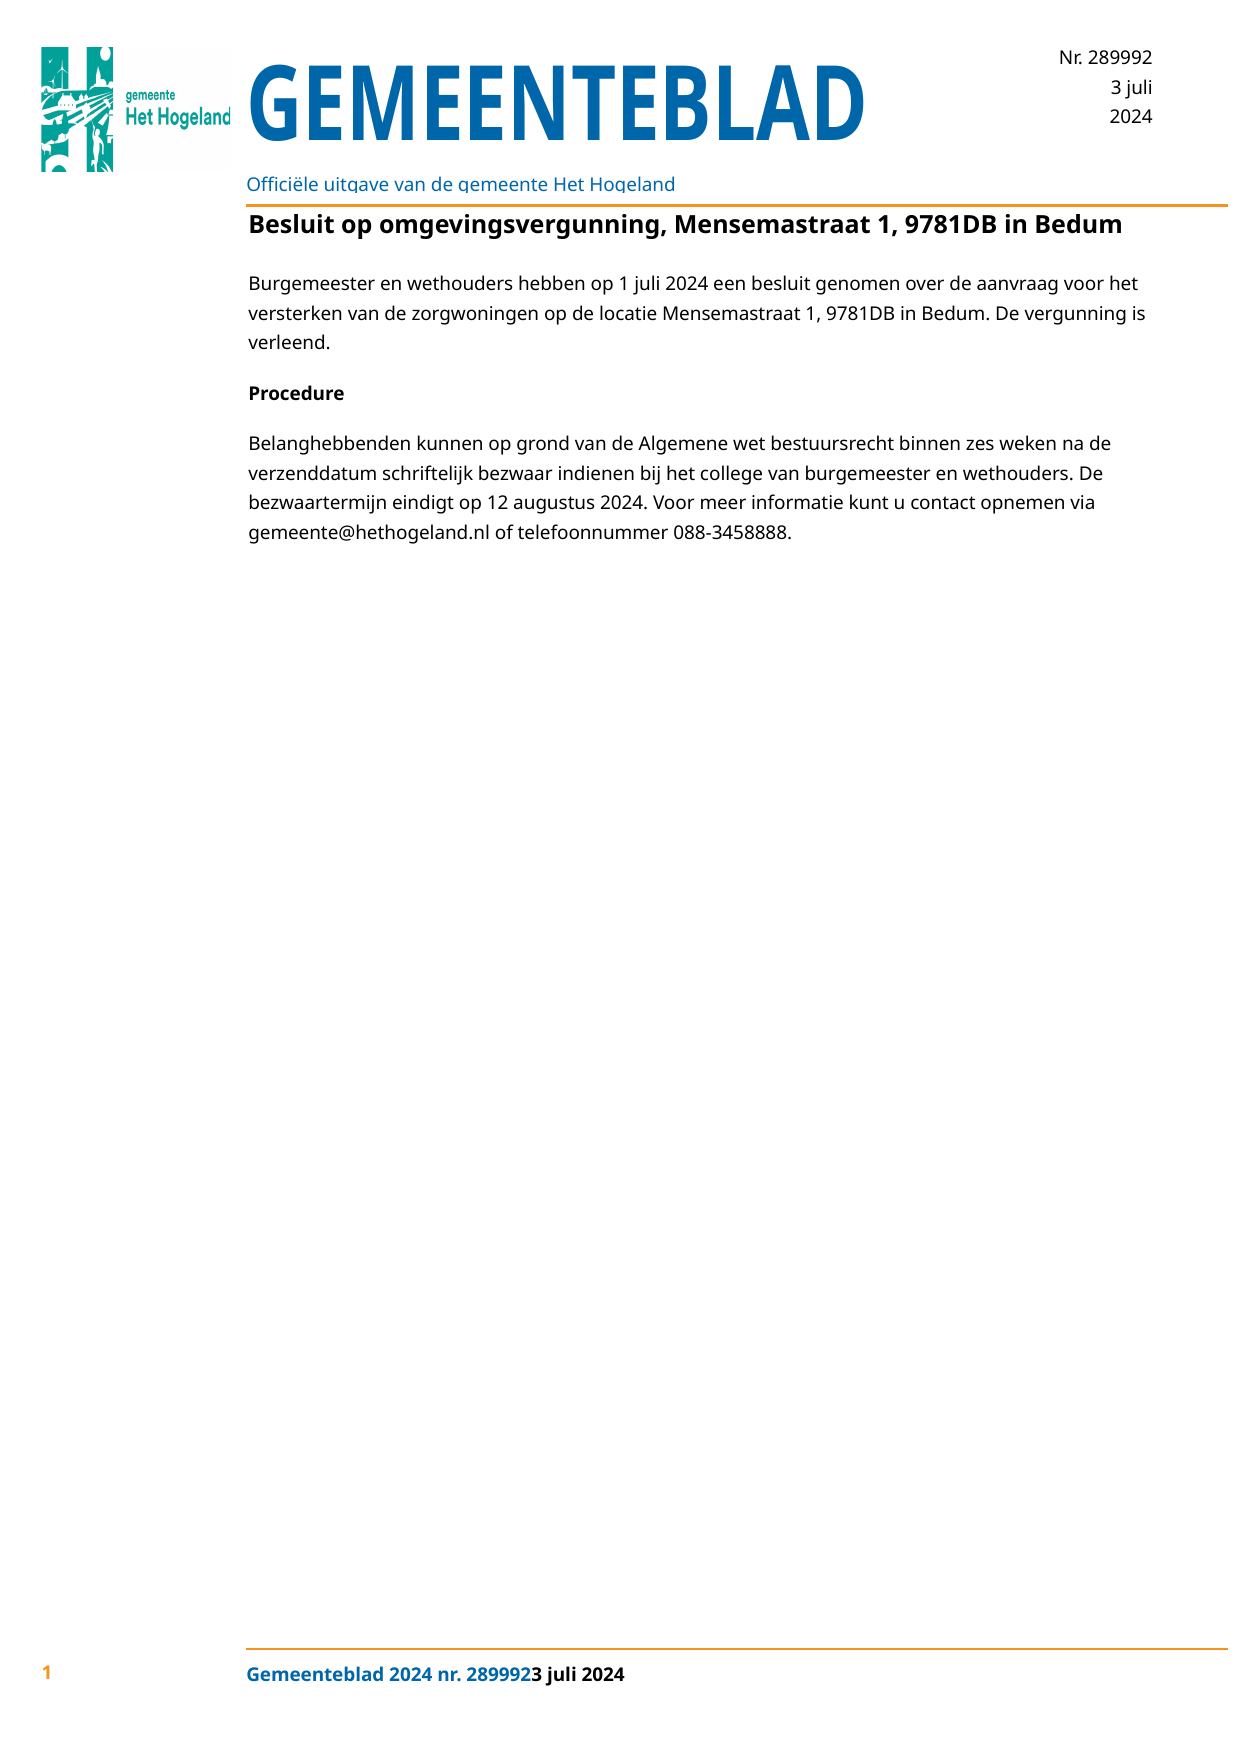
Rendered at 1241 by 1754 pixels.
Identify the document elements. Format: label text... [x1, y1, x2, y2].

text Belanghebbenden kunnen op grond van de Algemene wet bestuursrecht binnen zes weken na de verzenddatum schriftelijk bezwaar indienen bij het college van burgemeester en wethouders. De bezwaartermijn eindigt op 12 augustus 2024. Voor meer informatie kunt u contact opnemen via gemeente@hethogeland.nl of telefoonnummer 088-3458888. [248, 430, 1152, 545]
text Burgemeester en wethouders hebben op 1 juli 2024 een besluit genomen over de aanvraag voor het versterken van de zorgwoningen op de locatie Mensemastraat 1, 9781DB in Bedum. De vergunning is verleend. [248, 270, 1152, 355]
text Procedure [248, 380, 1152, 406]
text Besluit op omgevingsvergunning, Mensemastraat 1, 9781DB in Bedum [248, 207, 1152, 241]
picture [41, 47, 231, 172]
